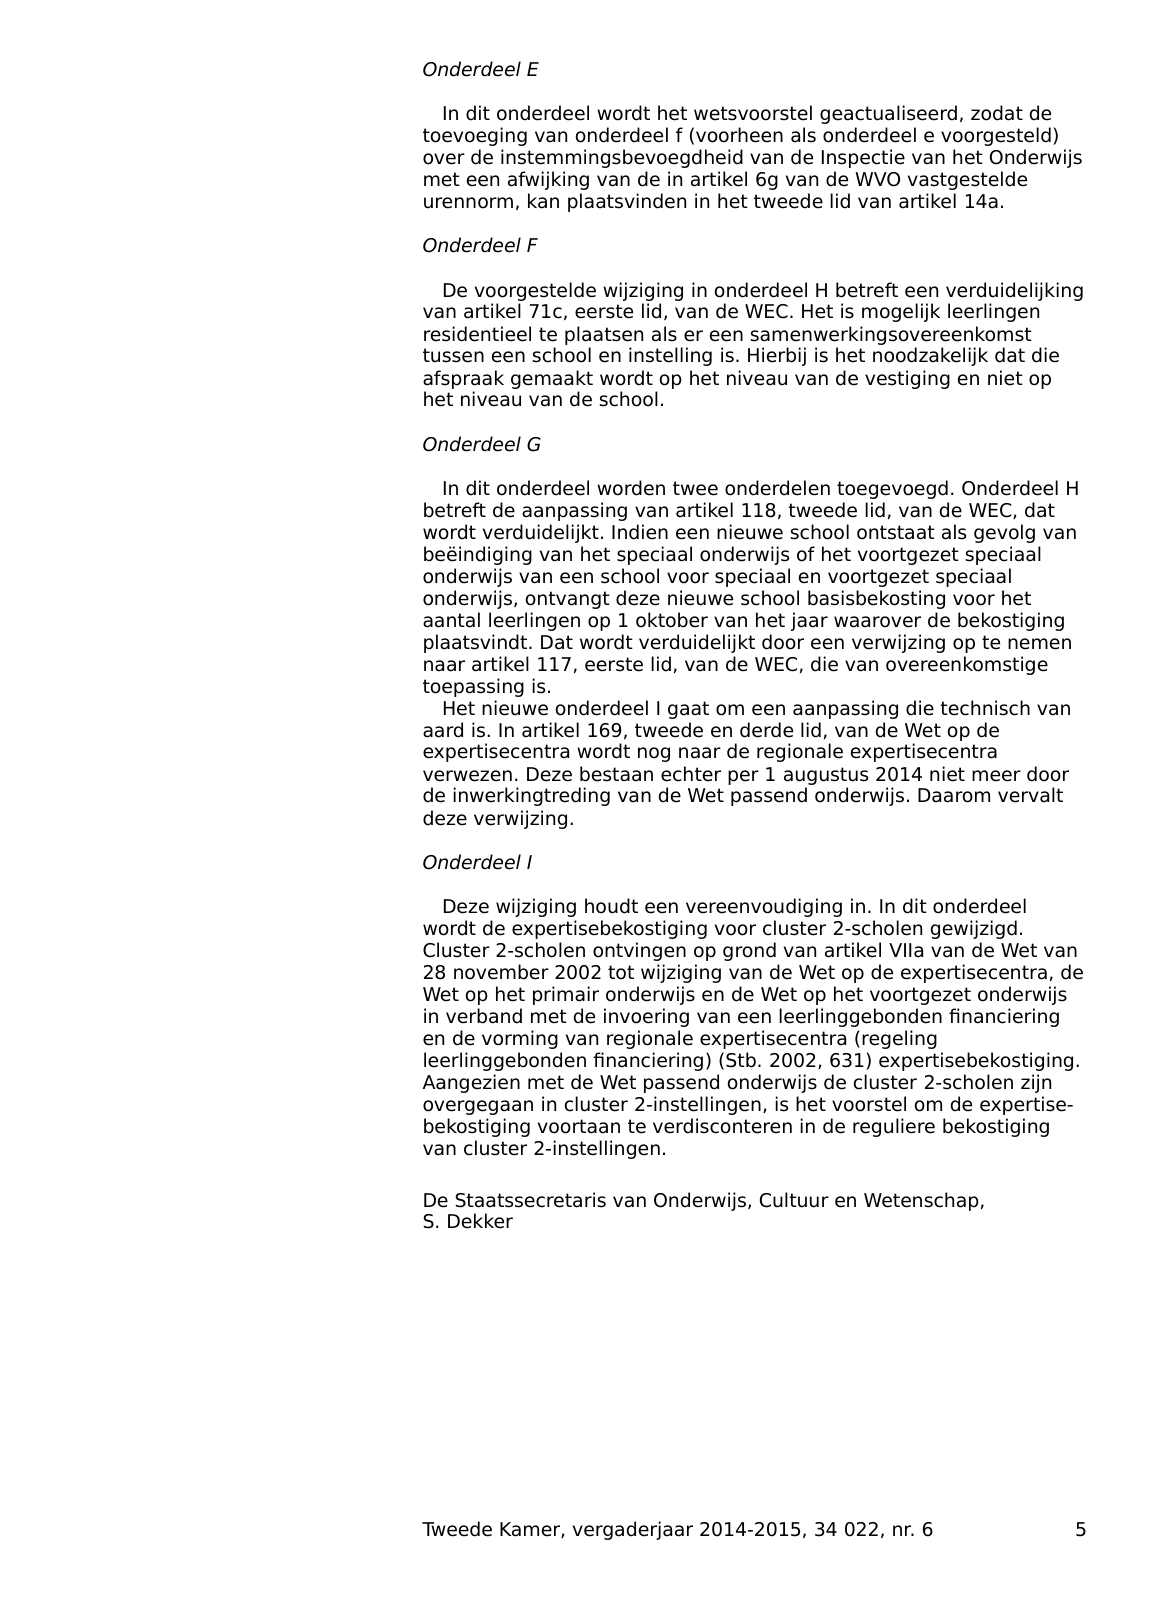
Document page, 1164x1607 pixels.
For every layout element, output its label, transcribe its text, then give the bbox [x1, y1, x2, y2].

subtitle Onderdeel I [422, 852, 1087, 873]
text In dit onderdeel wordt het wetsvoorstel geactualiseerd, zodat de toevoeging van onderdeel f (voorheen als onderdeel e voorgesteld) over de instemmingsbevoegdheid van de Inspectie van het Onderwijs met een afwijking van de in artikel 6g van de WVO vastgestelde urennorm, kan plaatsvinden in het tweede lid van artikel 14a. [422, 103, 1087, 213]
text De Staatssecretaris van Onderwijs, Cultuur en Wetenschap, S. Dekker [422, 1189, 1087, 1233]
text Het nieuwe onderdeel I gaat om een aanpassing die technisch van aard is. In artikel 169, tweede en derde lid, van de Wet op de expertisecentra wordt nog naar de regionale expertisecentra verwezen. Deze bestaan echter per 1 augustus 2014 niet meer door de inwerkingtreding van de Wet passend onderwijs. Daarom vervalt deze verwijzing. [422, 697, 1087, 829]
subtitle Onderdeel G [422, 433, 1087, 456]
text De voorgestelde wijziging in onderdeel H betreft een verduidelijking van artikel 71c, eerste lid, van de WEC. Het is mogelijk leerlingen residentieel te plaatsen als er een samenwerkingsovereenkomst tussen een school en instelling is. Hierbij is het noodzakelijk dat die afspraak gemaakt wordt op het niveau van de vestiging en niet op het niveau van de school. [422, 279, 1087, 411]
text Deze wijziging houdt een vereenvoudiging in. In dit onderdeel wordt de expertisebekostiging voor cluster 2-scholen gewijzigd. Cluster 2-scholen ontvingen op grond van artikel VIIa van de Wet van 28 november 2002 tot wijziging van de Wet op de expertisecentra, de Wet op het primair onderwijs en de Wet op het voortgezet onderwijs in verband met de invoering van een leerlinggebonden financiering en de vorming van regionale expertisecentra (regeling leerlinggebonden financiering) (Stb. 2002, 631) expertisebekostiging. Aangezien met de Wet passend onderwijs de cluster 2-scholen zijn overgegaan in cluster 2-instellingen, is het voorstel om de expertise-bekostiging voortaan te verdisconteren in de reguliere bekostiging van cluster 2-instellingen. [422, 896, 1087, 1159]
text In dit onderdeel worden twee onderdelen toegevoegd. Onderdeel H betreft de aanpassing van artikel 118, tweede lid, van de WEC, dat wordt verduidelijkt. Indien een nieuwe school ontstaat als gevolg van beëindiging van het speciaal onderwijs of het voortgezet speciaal onderwijs van een school voor speciaal en voortgezet speciaal onderwijs, ontvangt deze nieuwe school basisbekosting voor het aantal leerlingen op 1 oktober van het jaar waarover de bekostiging plaatsvindt. Dat wordt verduidelijkt door een verwijzing op te nemen naar artikel 117, eerste lid, van de WEC, die van overeenkomstige toepassing is. [422, 478, 1087, 697]
subtitle Onderdeel F [422, 235, 1087, 257]
subtitle Onderdeel E [422, 59, 1087, 81]
